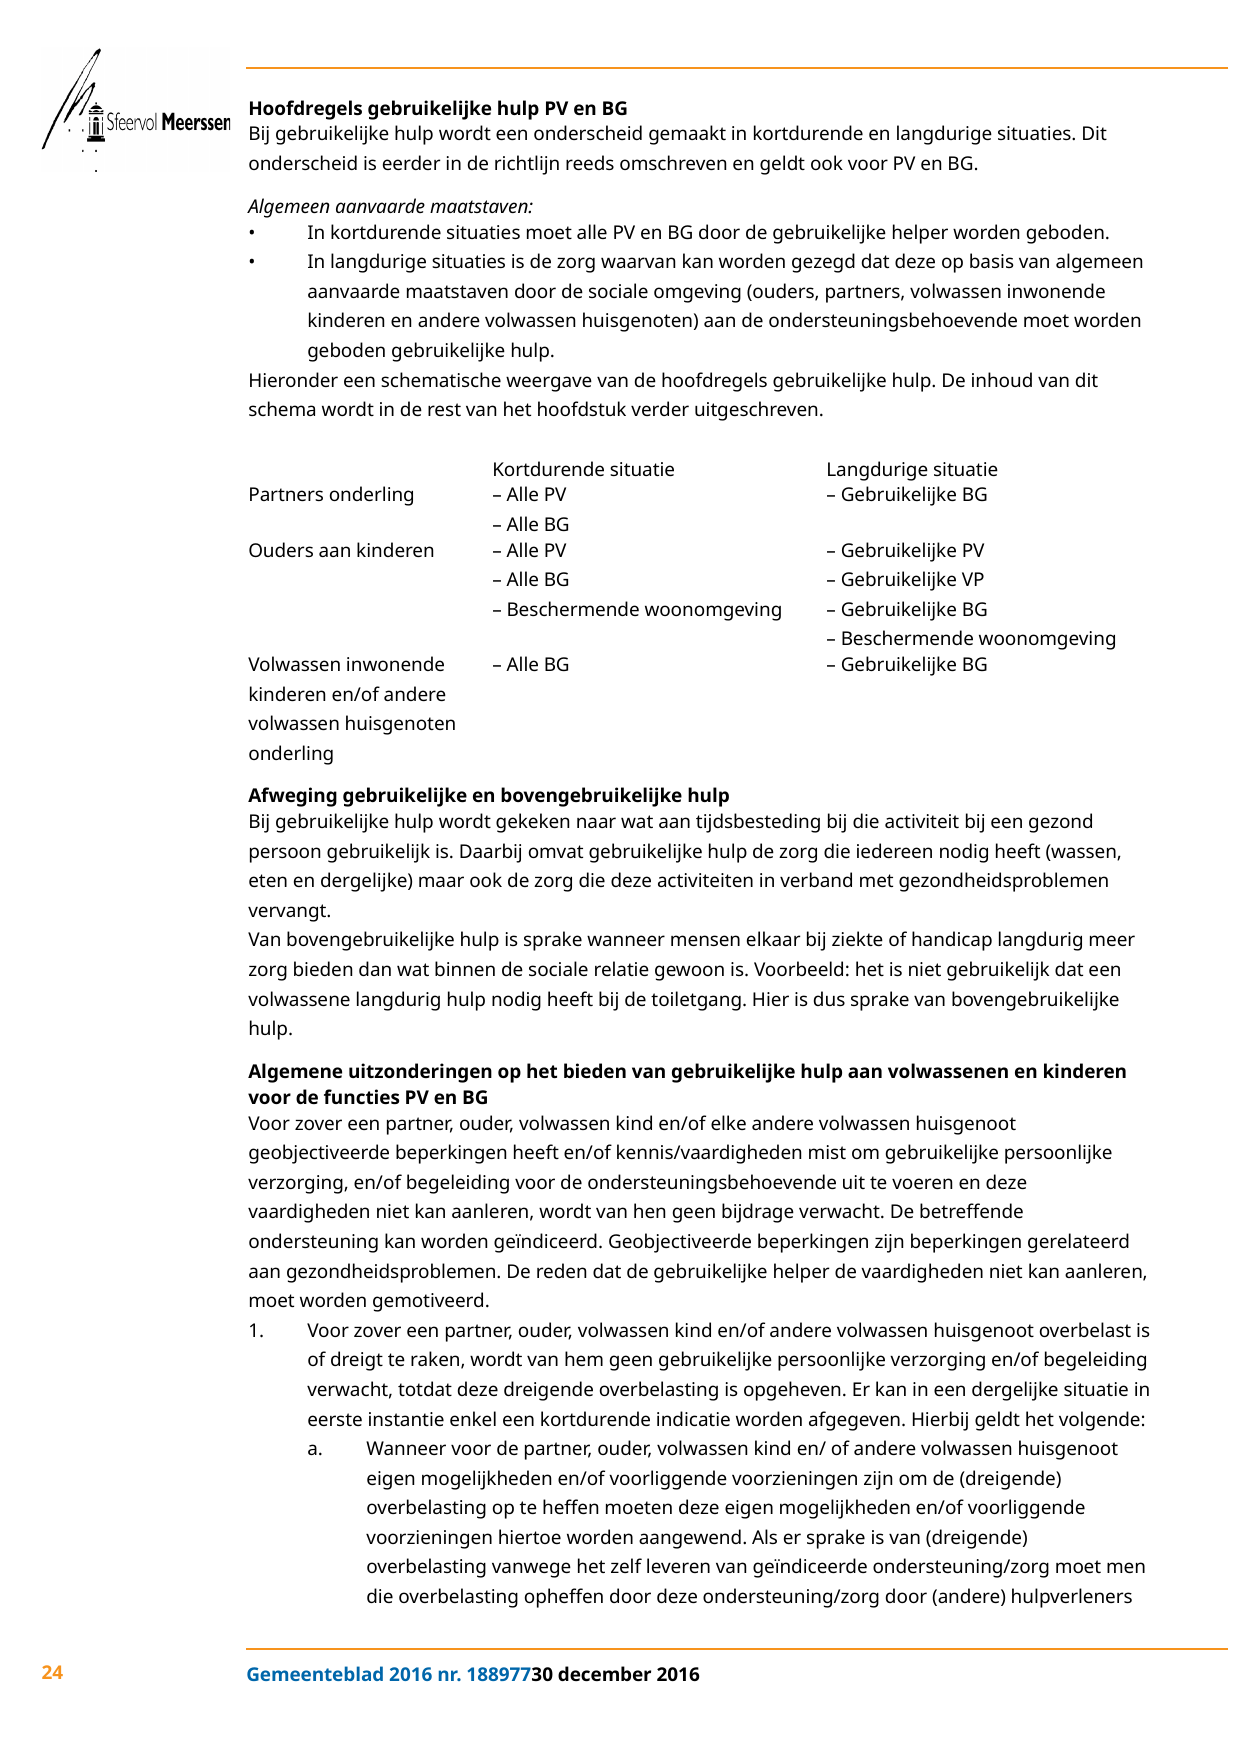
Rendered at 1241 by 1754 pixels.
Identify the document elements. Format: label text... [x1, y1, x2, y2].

list In langdurige situaties is de zorg waarvan kan worden gezegd dat deze op basis van algemeen aanvaarde maatstaven door de sociale omgeving (ouders, partners, volwassen inwonende kinderen en andere volwassen huisgenoten) aan de ondersteuningsbehoevende moet worden geboden gebruikelijke hulp. [248, 248, 1152, 363]
text Voor zover een partner, ouder, volwassen kind en/of elke andere volwassen huisgenoot geobjectiveerde beperkingen heeft en/of kennis/vaardigheden mist om gebruikelijke persoonlijke verzorging, en/of begeleiding voor de ondersteuningsbehoevende uit te voeren en deze vaardigheden niet kan aanleren, wordt van hen geen bijdrage verwacht. De betreffende ondersteuning kan worden geïndiceerd. Geobjectiveerde beperkingen zijn beperkingen gerelateerd aan gezondheidsproblemen. De reden dat de gebruikelijke helper de vaardigheden niet kan aanleren, moet worden gemotiveerd. [248, 1110, 1152, 1313]
text Bij gebruikelijke hulp wordt gekeken naar wat aan tijdsbesteding bij die activiteit bij een gezond persoon gebruikelijk is. Daarbij omvat gebruikelijke hulp de zorg die iedereen nodig heeft (wassen, eten en dergelijke) maar ook de zorg die deze activiteiten in verband met gezondheidsproblemen vervangt. [248, 808, 1152, 923]
table_cell Volwassen inwonende kinderen en/of andere volwassen huisgenoten onderling [248, 651, 492, 766]
text Bij gebruikelijke hulp wordt een onderscheid gemaakt in kortdurende en langdurige situaties. Dit onderscheid is eerder in de richtlijn reeds omschreven en geldt ook voor PV en BG. [248, 121, 1152, 176]
table_cell Partners onderling [248, 481, 492, 537]
text Hoofdregels gebruikelijke hulp PV en BG [248, 95, 1152, 121]
table_cell – Alle PV – Alle BG [492, 481, 826, 537]
text Algemene uitzonderingen op het bieden van gebruikelijke hulp aan volwassenen en kinderen voor de functies PV en BG [248, 1058, 1152, 1110]
list Voor zover een partner, ouder, volwassen kind en/of andere volwassen huisgenoot overbelast is of dreigt te raken, wordt van hem geen gebruikelijke persoonlijke verzorging en/of begeleiding verwacht, totdat deze dreigende overbelasting is opgeheven. Er kan in een dergelijke situatie in eerste instantie enkel een kortdurende indicatie worden afgegeven. Hierbij geldt het volgende: [248, 1317, 1152, 1431]
table_header Langdurige situatie [826, 456, 1152, 481]
table_cell – Alle PV – Alle BG – Beschermende woonomgeving [492, 537, 826, 651]
list Wanneer voor de partner, ouder, volwassen kind en/ of andere volwassen huisgenoot eigen mogelijkheden en/of voorliggende voorzieningen zijn om de (dreigende) overbelasting op te heffen moeten deze eigen mogelijkheden en/of voorliggende voorzieningen hiertoe worden aangewend. Als er sprake is van (dreigende) overbelasting vanwege het zelf leveren van geïndiceerde ondersteuning/zorg moet men die overbelasting opheffen door deze ondersteuning/zorg door (andere) hulpverleners [307, 1435, 1152, 1609]
table_header Kortdurende situatie [492, 456, 826, 481]
text Hieronder een schematische weergave van de hoofdregels gebruikelijke hulp. De inhoud van dit schema wordt in de rest van het hoofdstuk verder uitgeschreven. [248, 367, 1152, 422]
picture [41, 47, 231, 172]
text Afweging gebruikelijke en bovengebruikelijke hulp [248, 782, 1152, 808]
table_header [248, 456, 492, 481]
table_cell – Gebruikelijke PV – Gebruikelijke VP – Gebruikelijke BG – Beschermende woonomgeving [826, 537, 1152, 651]
list In kortdurende situaties moet alle PV en BG door de gebruikelijke helper worden geboden. [248, 219, 1152, 245]
table_cell – Alle BG [492, 651, 826, 766]
text Van bovengebruikelijke hulp is sprake wanneer mensen elkaar bij ziekte of handicap langdurig meer zorg bieden dan wat binnen de sociale relatie gewoon is. Voorbeeld: het is niet gebruikelijk dat een volwassene langdurig hulp nodig heeft bij de toiletgang. Hier is dus sprake van bovengebruikelijke hulp. [248, 927, 1152, 1041]
table_cell – Gebruikelijke BG [826, 481, 1152, 537]
table_cell – Gebruikelijke BG [826, 651, 1152, 766]
text Algemeen aanvaarde maatstaven: [248, 193, 1152, 219]
table_cell Ouders aan kinderen [248, 537, 492, 651]
